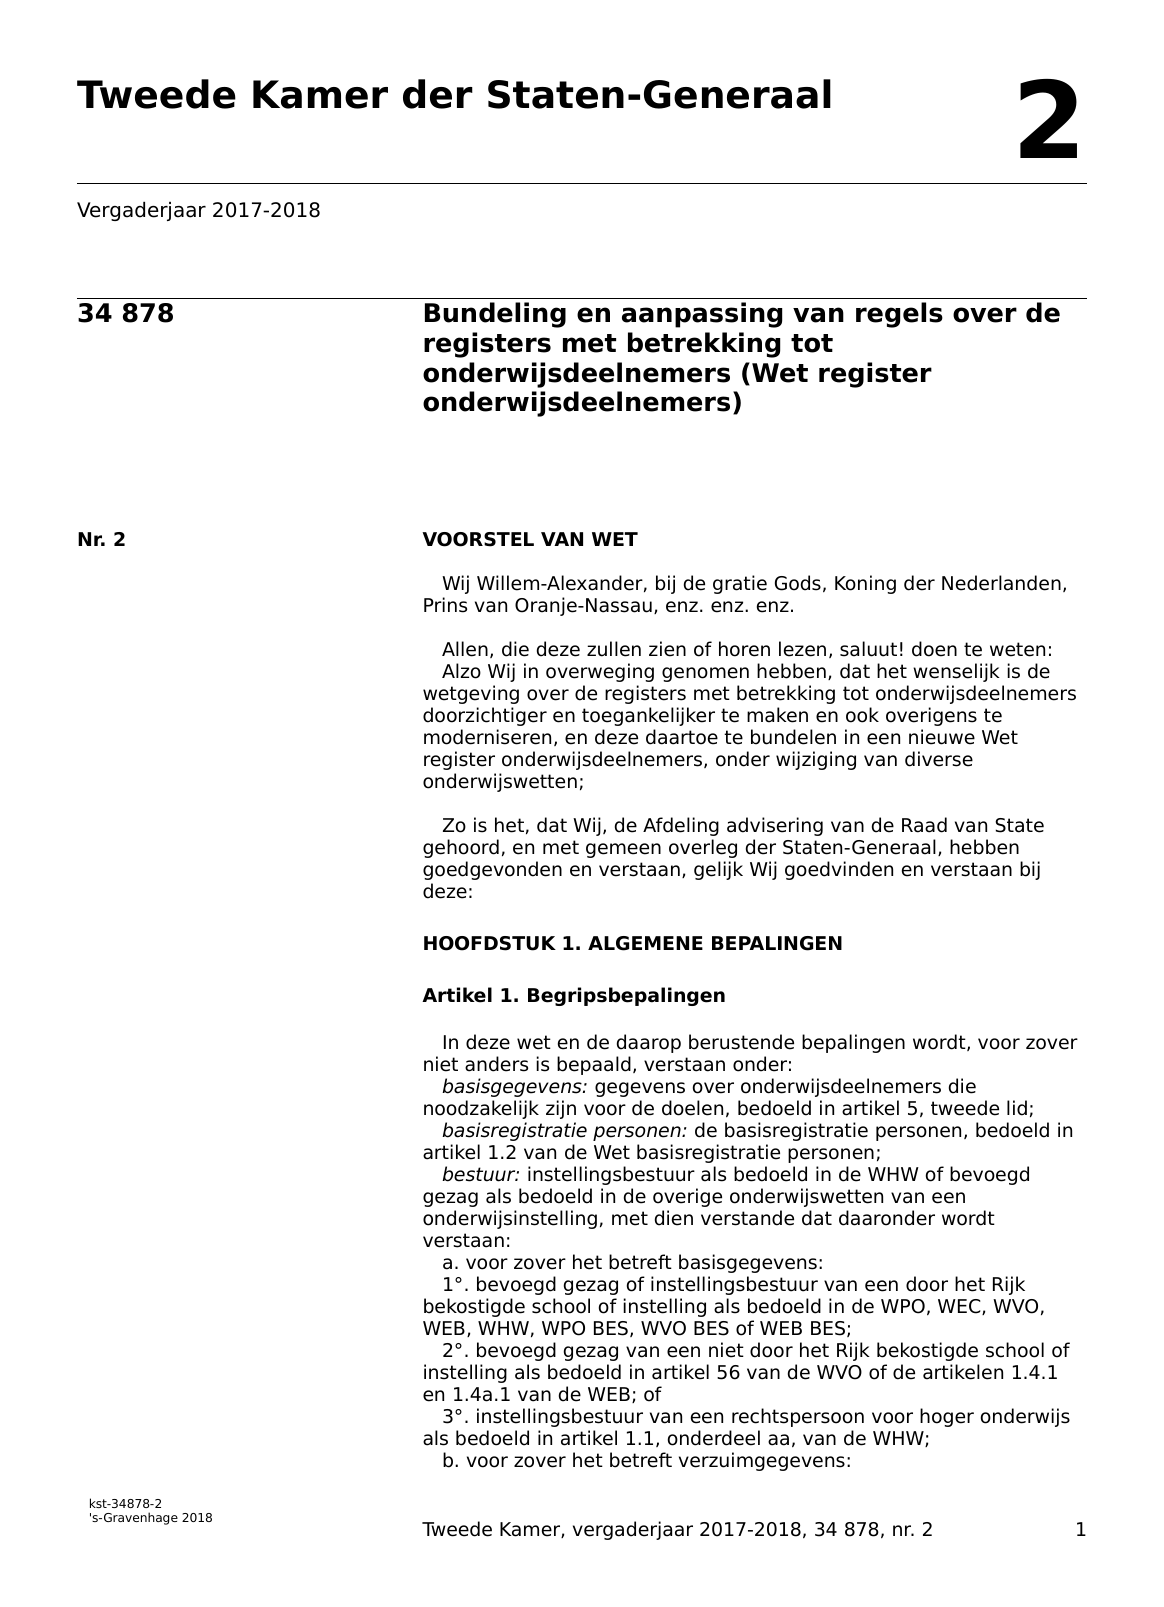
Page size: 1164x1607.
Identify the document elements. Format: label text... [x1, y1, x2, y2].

subtitle 34 878 Bundeling en aanpassing van regels over de registers met betrekking tot onderwijsdeelnemers (Wet register onderwijsdeelnemers) [77, 299, 1087, 418]
text Zo is het, dat Wij, de Afdeling advisering van de Raad van State gehoord, en met gemeen overleg der Staten-Generaal, hebben goedgevonden en verstaan, gelijk Wij goedvinden en verstaan bij deze: [422, 815, 1087, 903]
text 's-Gravenhage 2018 [88, 1511, 323, 1525]
text b. voor zover het betreft verzuimgegevens: [422, 1449, 1087, 1472]
text Allen, die deze zullen zien of horen lezen, saluut! doen te weten: [422, 639, 1087, 661]
text Alzo Wij in overweging genomen hebben, dat het wenselijk is de wetgeving over de registers met betrekking tot onderwijsdeelnemers doorzichtiger en toegankelijker te maken en ook overigens te moderniseren, en deze daartoe te bundelen in een nieuwe Wet register onderwijsdeelnemers, onder wijziging van diverse onderwijswetten; [422, 661, 1087, 793]
table_cell Vergaderjaar 2017-2018 [77, 184, 1087, 298]
text 2°. bevoegd gezag van een niet door het Rijk bekostigde school of instelling als bedoeld in artikel 56 van de WVO of de artikelen 1.4.1 en 1.4a.1 van de WEB; of [422, 1340, 1087, 1406]
table_header Tweede Kamer der Staten-Generaal [77, 59, 886, 183]
text In deze wet en de daarop berustende bepalingen wordt, voor zover niet anders is bepaald, verstaan onder: [422, 1032, 1087, 1076]
text 1°. bevoegd gezag of instellingsbestuur van een door het Rijk bekostigde school of instelling als bedoeld in de WPO, WEC, WVO, WEB, WHW, WPO BES, WVO BES of WEB BES; [422, 1274, 1087, 1340]
table_header 2 [886, 59, 1087, 183]
text bestuur: instellingsbestuur als bedoeld in de WHW of bevoegd gezag als bedoeld in de overige onderwijswetten van een onderwijsinstelling, met dien verstande dat daaronder wordt verstaan: [422, 1164, 1087, 1252]
subtitle Artikel 1. Begripsbepalingen [422, 985, 1087, 1007]
text basisregistratie personen: de basisregistratie personen, bedoeld in artikel 1.2 van de Wet basisregistratie personen; [422, 1120, 1087, 1164]
subtitle Nr. 2 VOORSTEL VAN WET [77, 529, 1087, 551]
text a. voor zover het betreft basisgegevens: [422, 1252, 1087, 1274]
text 3°. instellingsbestuur van een rechtspersoon voor hoger onderwijs als bedoeld in artikel 1.1, onderdeel aa, van de WHW; [422, 1406, 1087, 1449]
text basisgegevens: gegevens over onderwijsdeelnemers die noodzakelijk zijn voor de doelen, bedoeld in artikel 5, tweede lid; [422, 1076, 1087, 1120]
text Wij Willem-Alexander, bij de gratie Gods, Koning der Nederlanden, Prins van Oranje-Nassau, enz. enz. enz. [422, 573, 1087, 617]
subtitle HOOFDSTUK 1. ALGEMENE BEPALINGEN [422, 933, 1087, 955]
text kst-34878-2 [88, 1497, 323, 1511]
